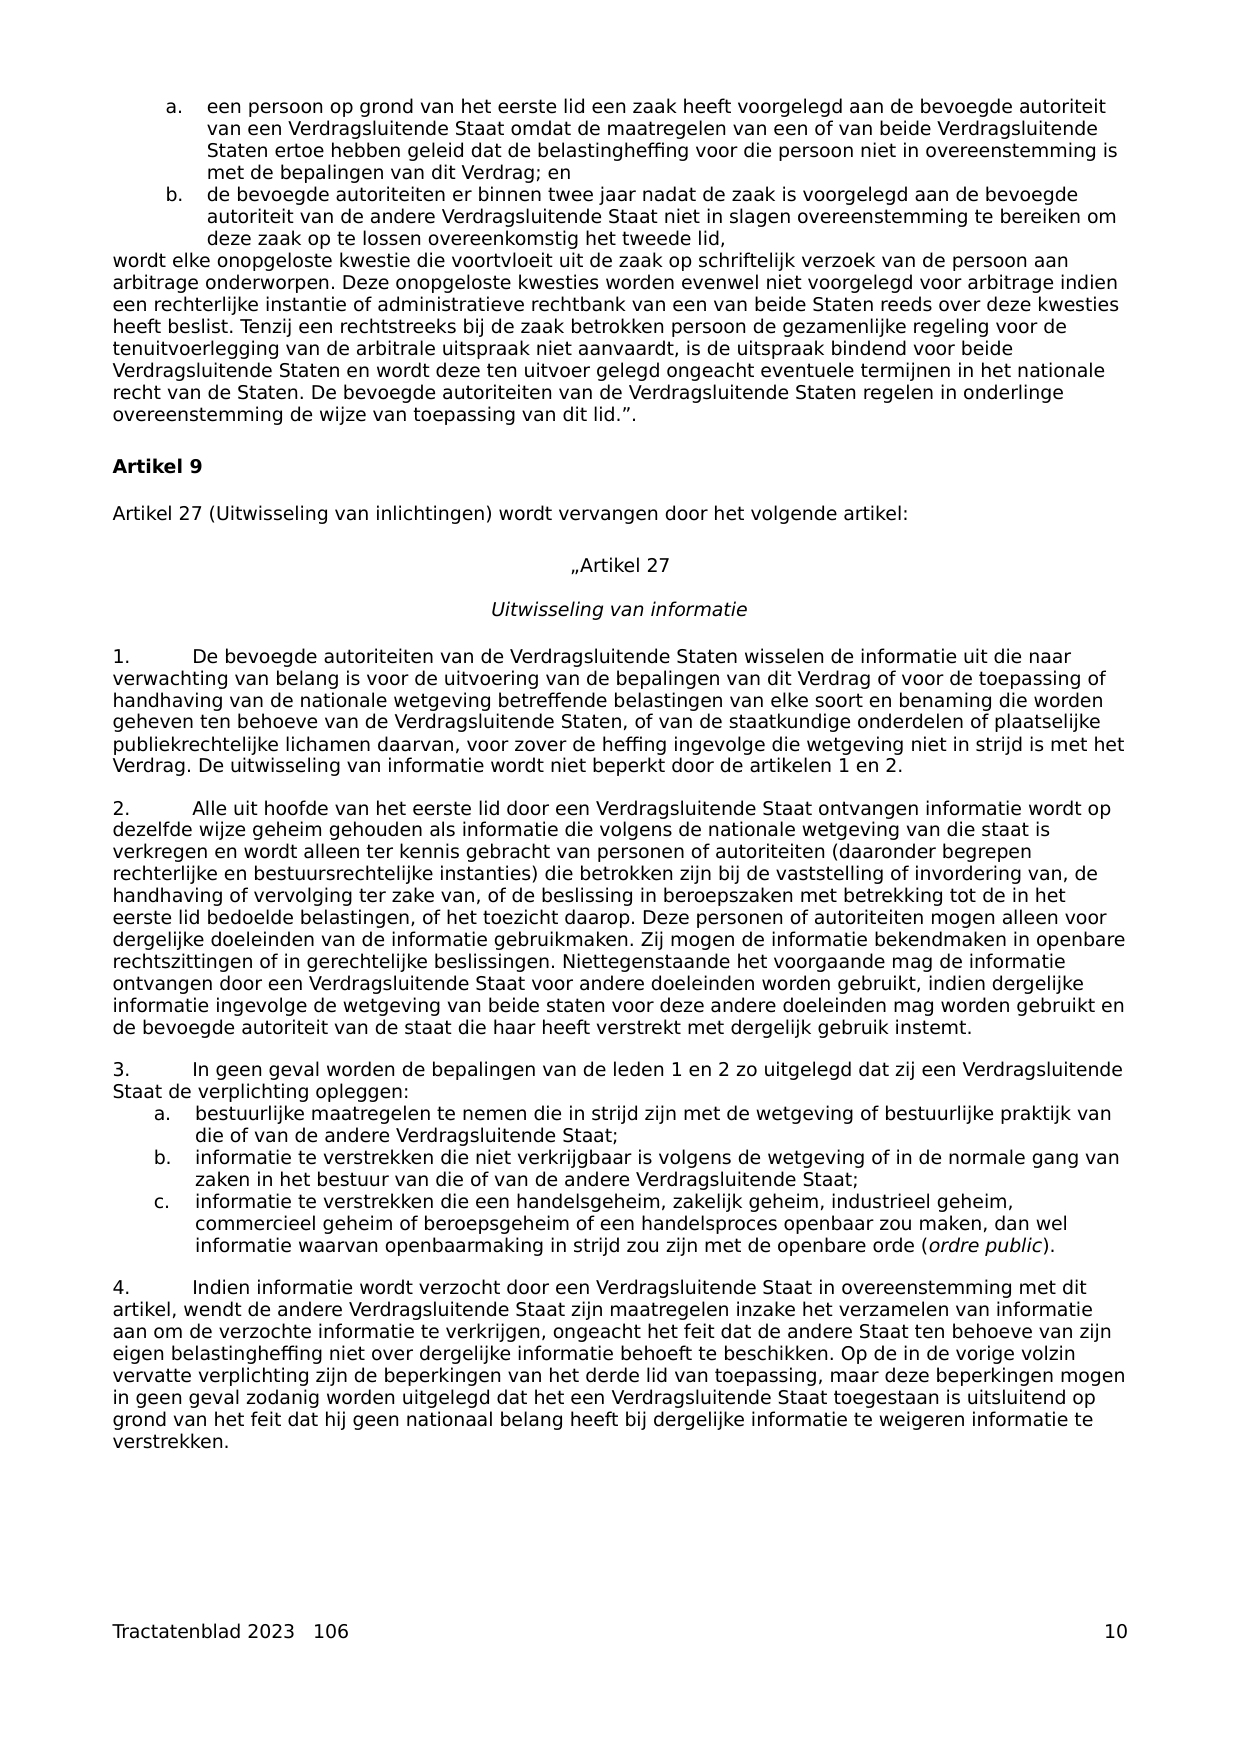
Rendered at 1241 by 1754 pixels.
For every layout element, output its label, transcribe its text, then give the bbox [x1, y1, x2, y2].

text Artikel 27 (Uitwisseling van inlichtingen) wordt vervangen door het volgende artikel: [112, 503, 1128, 524]
text b. informatie te verstrekken die niet verkrijgbaar is volgens de wetgeving of in de normale gang van zaken in het bestuur van die of van de andere Verdragsluitende Staat; [153, 1147, 1128, 1191]
text 2. Alle uit hoofde van het eerste lid door een Verdragsluitende Staat ontvangen informatie wordt op dezelfde wijze geheim gehouden als informatie die volgens de nationale wetgeving van die staat is verkregen en wordt alleen ter kennis gebracht van personen of autoriteiten (daaronder begrepen rechterlijke en bestuursrechtelijke instanties) die betrokken zijn bij de vaststelling of invordering van, de handhaving of vervolging ter zake van, of de beslissing in beroepszaken met betrekking tot de in het eerste lid bedoelde belastingen, of het toezicht daarop. Deze personen of autoriteiten mogen alleen voor dergelijke doeleinden van de informatie gebruikmaken. Zij mogen de informatie bekendmaken in openbare rechtszittingen of in gerechtelijke beslissingen. Niettegenstaande het voorgaande mag de informatie ontvangen door een Verdragsluitende Staat voor andere doeleinden worden gebruikt, indien dergelijke informatie ingevolge de wetgeving van beide staten voor deze andere doeleinden mag worden gebruikt en de bevoegde autoriteit van de staat die haar heeft verstrekt met dergelijk gebruik instemt. [112, 797, 1128, 1039]
subtitle „Artikel 27 Uitwisseling van informatie [112, 554, 1128, 621]
text c. informatie te verstrekken die een handelsgeheim, zakelijk geheim, industrieel geheim, commercieel geheim of beroepsgeheim of een handelsproces openbaar zou maken, dan wel informatie waarvan openbaarmaking in strijd zou zijn met de openbare orde (ordre public). [153, 1191, 1128, 1257]
text b. de bevoegde autoriteiten er binnen twee jaar nadat de zaak is voorgelegd aan de bevoegde autoriteit van de andere Verdragsluitende Staat niet in slagen overeenstemming te bereiken om deze zaak op te lossen overeenkomstig het tweede lid, [165, 184, 1128, 250]
text a. een persoon op grond van het eerste lid een zaak heeft voorgelegd aan de bevoegde autoriteit van een Verdragsluitende Staat omdat de maatregelen van een of van beide Verdragsluitende Staten ertoe hebben geleid dat de belastingheffing voor die persoon niet in overeenstemming is met de bepalingen van dit Verdrag; en [165, 96, 1128, 184]
subtitle Artikel 9 [112, 456, 1128, 478]
text 4. Indien informatie wordt verzocht door een Verdragsluitende Staat in overeenstemming met dit artikel, wendt de andere Verdragsluitende Staat zijn maatregelen inzake het verzamelen van informatie aan om de verzochte informatie te verkrijgen, ongeacht het feit dat de andere Staat ten behoeve van zijn eigen belastingheffing niet over dergelijke informatie behoeft te beschikken. Op de in de vorige volzin vervatte verplichting zijn de beperkingen van het derde lid van toepassing, maar deze beperkingen mogen in geen geval zodanig worden uitgelegd dat het een Verdragsluitende Staat toegestaan is uitsluitend op grond van het feit dat hij geen nationaal belang heeft bij dergelijke informatie te weigeren informatie te verstrekken. [112, 1277, 1128, 1453]
text a. bestuurlijke maatregelen te nemen die in strijd zijn met de wetgeving of bestuurlijke praktijk van die of van de andere Verdragsluitende Staat; [153, 1103, 1128, 1147]
text 3. In geen geval worden de bepalingen van de leden 1 en 2 zo uitgelegd dat zij een Verdragsluitende Staat de verplichting opleggen: [112, 1059, 1128, 1103]
text wordt elke onopgeloste kwestie die voortvloeit uit de zaak op schriftelijk verzoek van de persoon aan arbitrage onderworpen. Deze onopgeloste kwesties worden evenwel niet voorgelegd voor arbitrage indien een rechterlijke instantie of administratieve rechtbank van een van beide Staten reeds over deze kwesties heeft beslist. Tenzij een rechtstreeks bij de zaak betrokken persoon de gezamenlijke regeling voor de tenuitvoerlegging van de arbitrale uitspraak niet aanvaardt, is de uitspraak bindend voor beide Verdragsluitende Staten en wordt deze ten uitvoer gelegd ongeacht eventuele termijnen in het nationale recht van de Staten. De bevoegde autoriteiten van de Verdragsluitende Staten regelen in onderlinge overeenstemming de wijze van toepassing van dit lid.”. [112, 250, 1128, 426]
text 1. De bevoegde autoriteiten van de Verdragsluitende Staten wisselen de informatie uit die naar verwachting van belang is voor de uitvoering van de bepalingen van dit Verdrag of voor de toepassing of handhaving van de nationale wetgeving betreffende belastingen van elke soort en benaming die worden geheven ten behoeve van de Verdragsluitende Staten, of van de staatkundige onderdelen of plaatselijke publiekrechtelijke lichamen daarvan, voor zover de heffing ingevolge die wetgeving niet in strijd is met het Verdrag. De uitwisseling van informatie wordt niet beperkt door de artikelen 1 en 2. [112, 646, 1128, 777]
